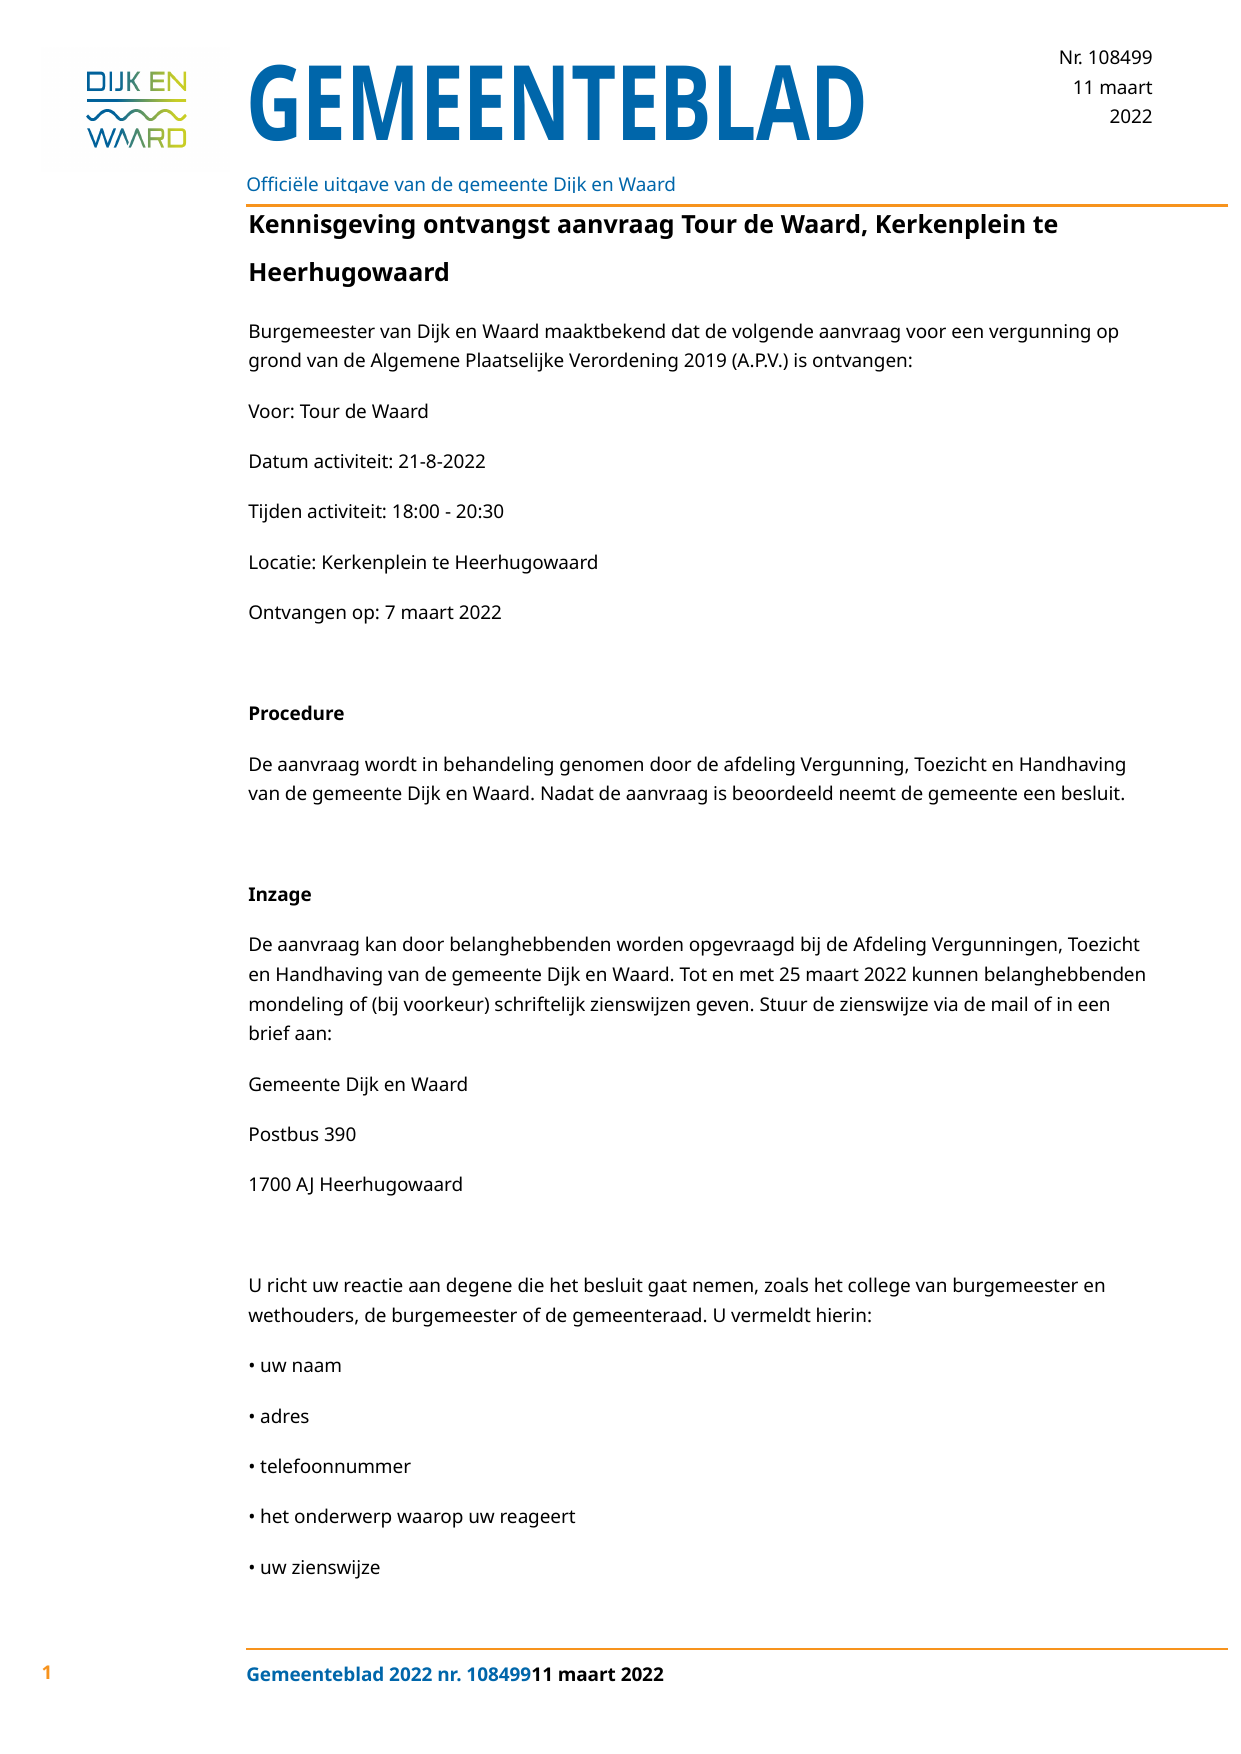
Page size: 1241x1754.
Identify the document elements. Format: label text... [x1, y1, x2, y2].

text Procedure [248, 700, 1152, 726]
text Gemeente Dijk en Waard [248, 1071, 1152, 1097]
text Kennisgeving ontvangst aanvraag Tour de Waard, Kerkenplein te Heerhugowaard [248, 207, 1152, 288]
text Tijden activiteit: 18:00 - 20:30 [248, 499, 1152, 524]
text • uw naam [248, 1352, 1152, 1378]
text U richt uw reactie aan degene die het besluit gaat nemen, zoals het college van burgemeester en wethouders, de burgemeester of de gemeenteraad. U vermeldt hierin: [248, 1272, 1152, 1328]
text • telefoonnummer [248, 1453, 1152, 1479]
text Ontvangen op: 7 maart 2022 [248, 599, 1152, 625]
text 1700 AJ Heerhugowaard [248, 1172, 1152, 1197]
text De aanvraag kan door belanghebbenden worden opgevraagd bij de Afdeling Vergunningen, Toezicht en Handhaving van de gemeente Dijk en Waard. Tot en met 25 maart 2022 kunnen belanghebbenden mondeling of (bij voorkeur) schriftelijk zienswijzen geven. Stuur de zienswijze via de mail of in een brief aan: [248, 932, 1152, 1046]
text De aanvraag wordt in behandeling genomen door de afdeling Vergunning, Toezicht en Handhaving van de gemeente Dijk en Waard. Nadat de aanvraag is beoordeeld neemt de gemeente een besluit. [248, 751, 1152, 806]
text Burgemeester van Dijk en Waard maaktbekend dat de volgende aanvraag voor een vergunning op grond van de Algemene Plaatselijke Verordening 2019 (A.P.V.) is ontvangen: [248, 318, 1152, 373]
picture [41, 47, 231, 172]
text • adres [248, 1403, 1152, 1429]
text Datum activiteit: 21-8-2022 [248, 448, 1152, 474]
text • uw zienswijze [248, 1554, 1152, 1580]
text • het onderwerp waarop uw reageert [248, 1504, 1152, 1529]
text Voor: Tour de Waard [248, 398, 1152, 424]
text Postbus 390 [248, 1121, 1152, 1147]
text Locatie: Kerkenplein te Heerhugowaard [248, 549, 1152, 575]
text Inzage [248, 881, 1152, 907]
